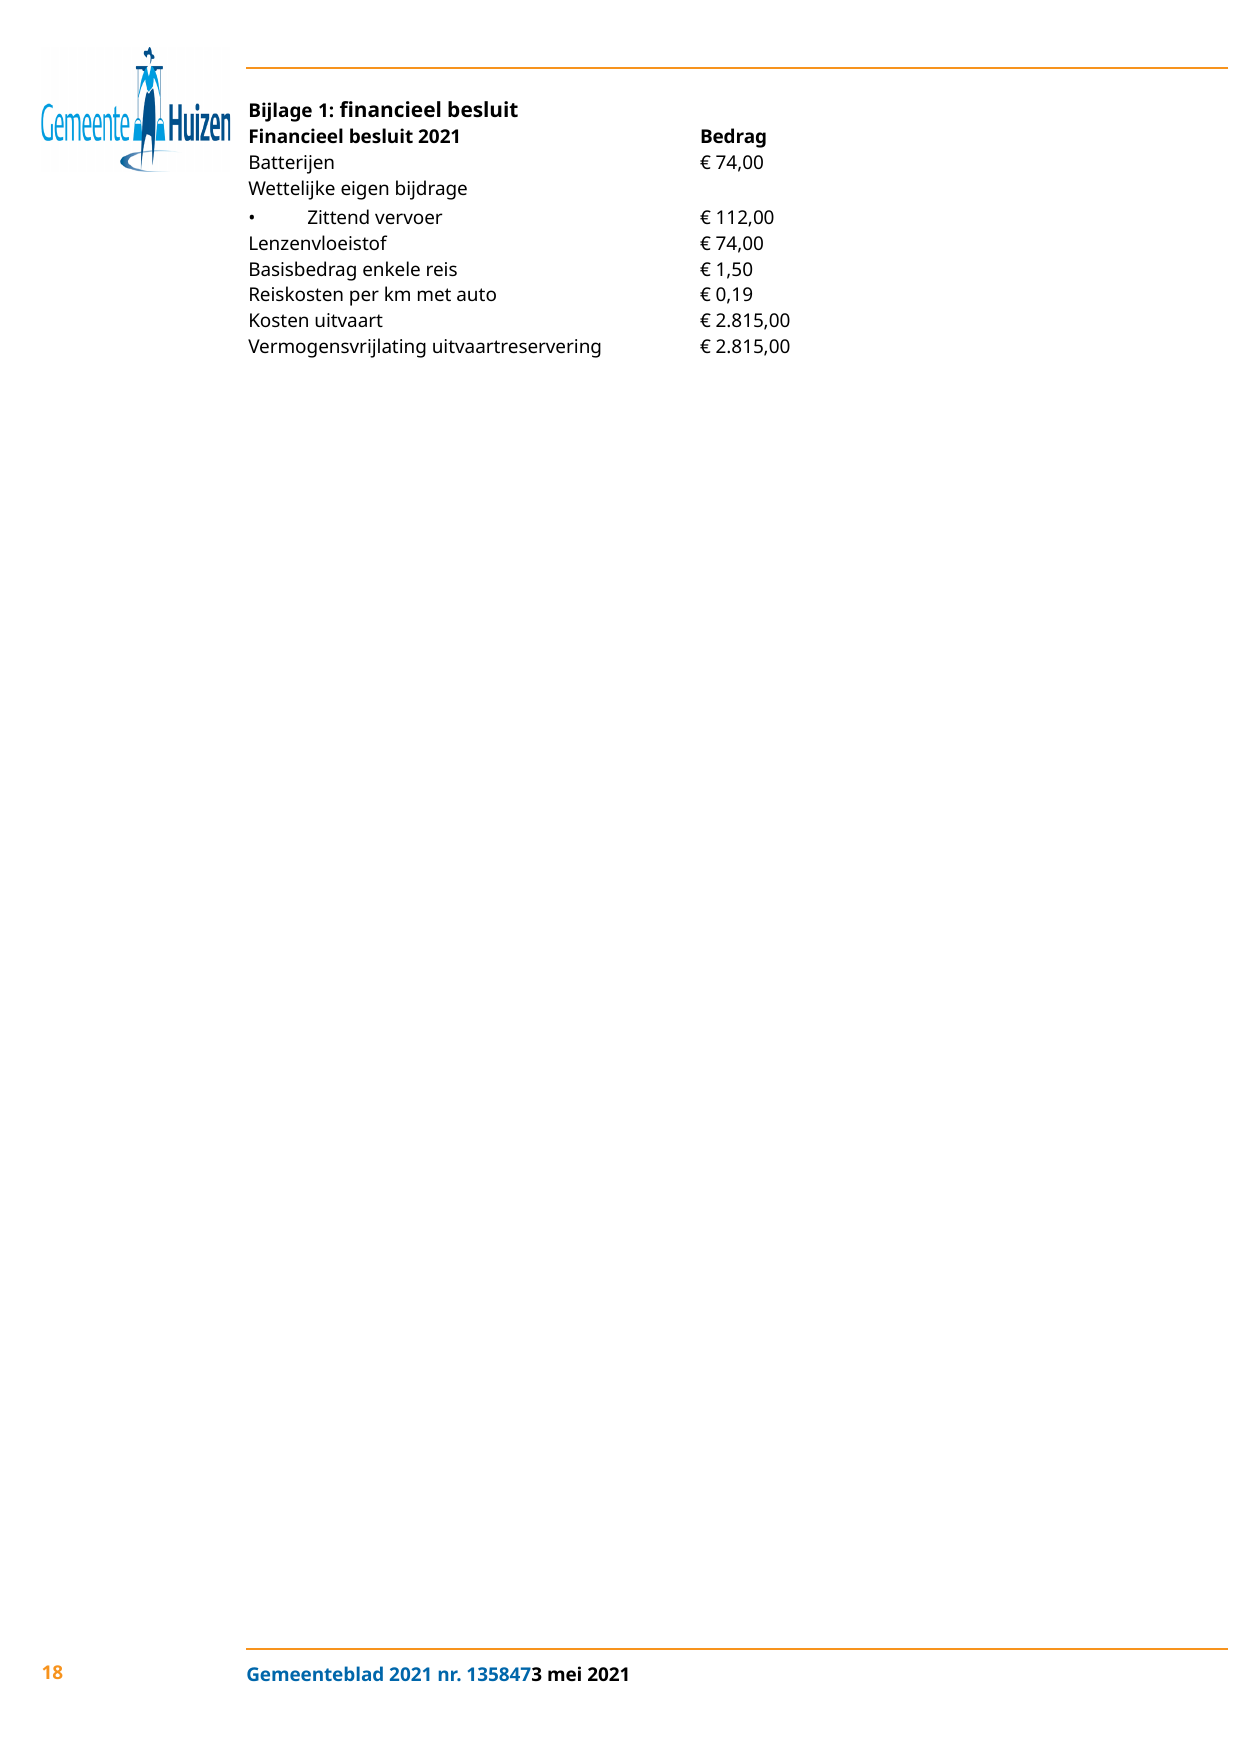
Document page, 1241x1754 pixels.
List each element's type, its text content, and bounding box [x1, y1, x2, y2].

table_cell € 112,00 [700, 175, 1152, 230]
table_cell Reiskosten per km met auto [248, 282, 700, 307]
table_header Bedrag [700, 124, 1152, 149]
table_cell € 2.815,00 [700, 333, 1152, 359]
table_cell € 1,50 [700, 256, 1152, 282]
table_cell € 0,19 [700, 282, 1152, 307]
text Bijlage 1: financieel besluit [248, 95, 1152, 123]
table_cell Batterijen [248, 149, 700, 175]
table_cell Kosten uitvaart [248, 308, 700, 333]
table_cell Lenzenvloeistof [248, 230, 700, 256]
table_cell € 74,00 [700, 230, 1152, 256]
table_cell Vermogensvrijlating uitvaartreservering [248, 333, 700, 359]
table_cell Basisbedrag enkele reis [248, 256, 700, 282]
table_header Financieel besluit 2021 [248, 124, 700, 149]
table_cell € 2.815,00 [700, 308, 1152, 333]
table_cell Wettelijke eigen bijdrage Zittend vervoer [248, 175, 700, 230]
picture [41, 47, 231, 172]
table_cell € 74,00 [700, 149, 1152, 175]
